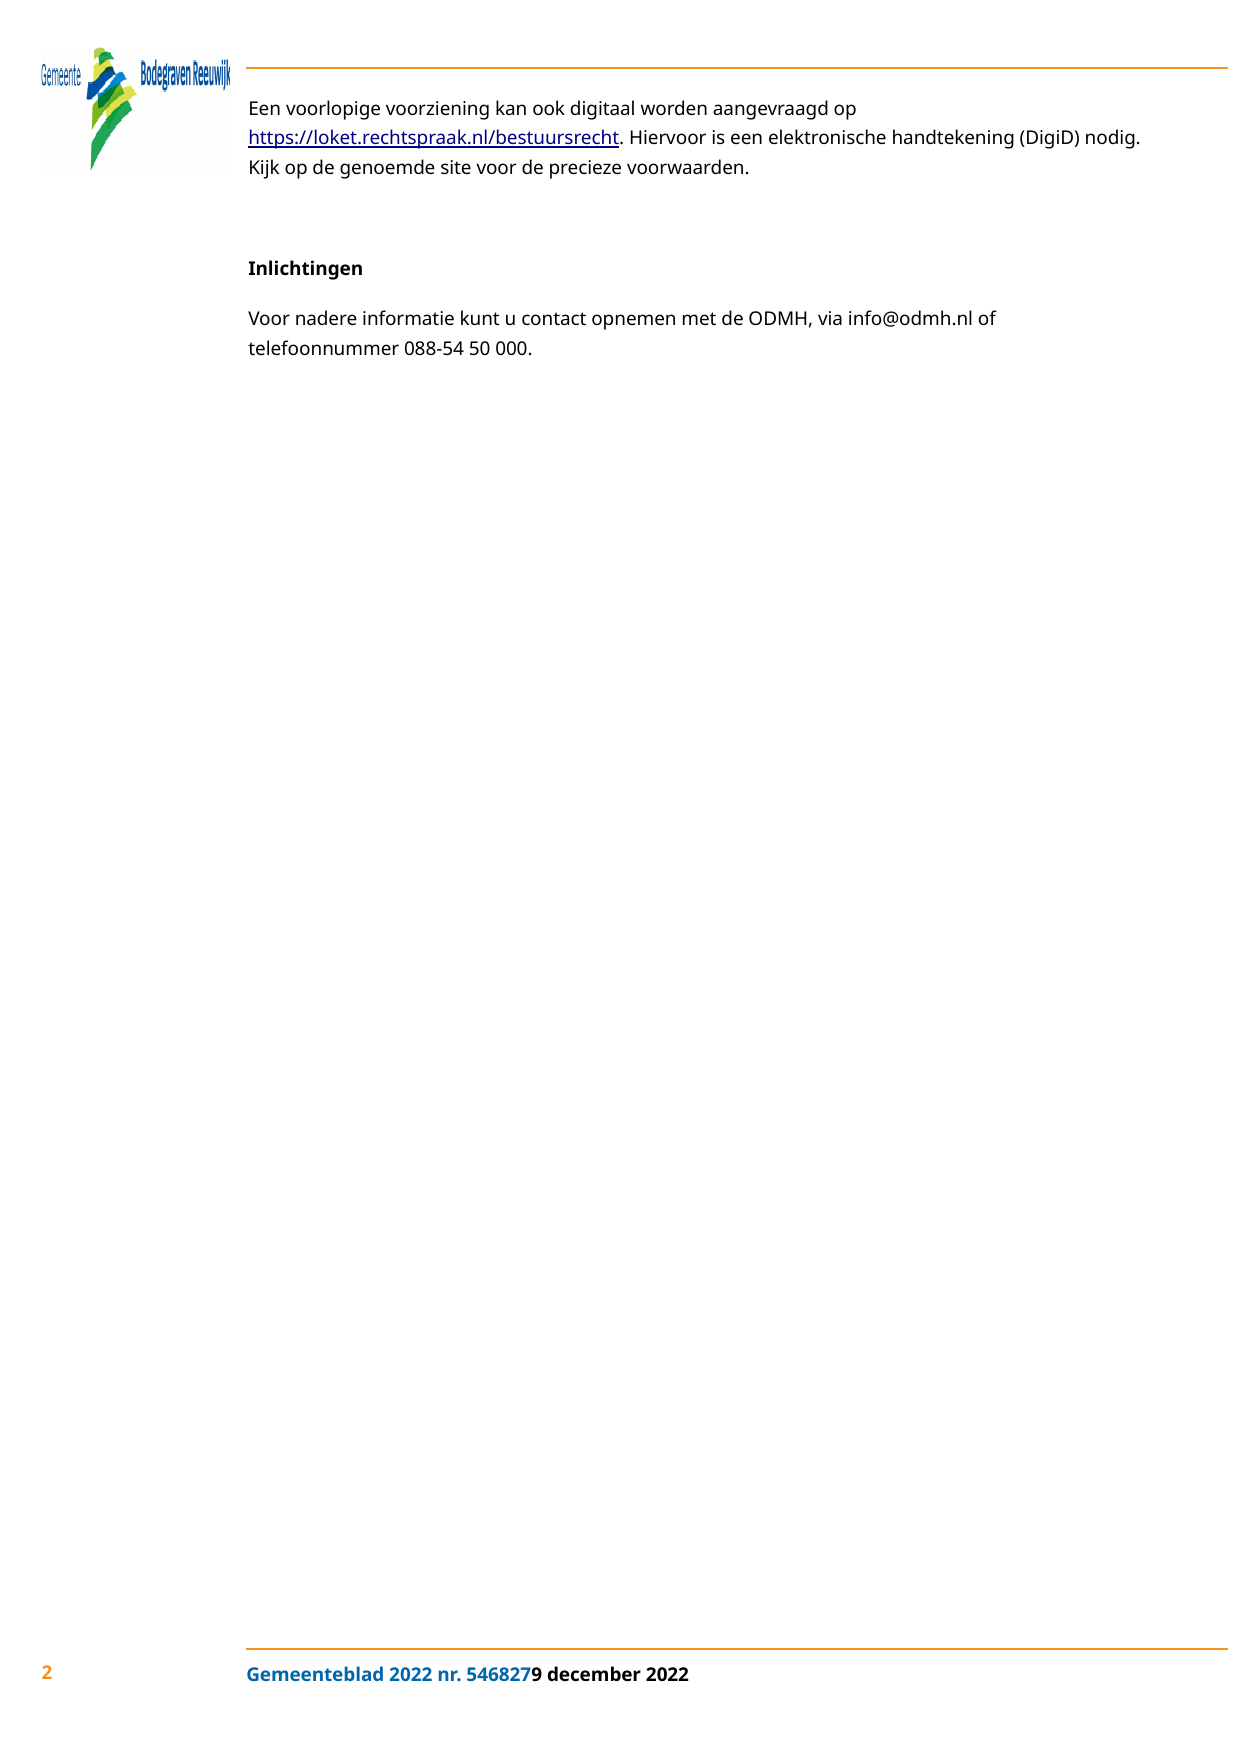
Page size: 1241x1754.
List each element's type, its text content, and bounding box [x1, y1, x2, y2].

text Inlichtingen [248, 255, 1152, 281]
text Voor nadere informatie kunt u contact opnemen met de ODMH, via info@odmh.nl of telefoonnummer 088-54 50 000. [248, 305, 1152, 361]
picture [41, 47, 231, 172]
text Een voorlopige voorziening kan ook digitaal worden aangevraagd op https://loket.rechtspraak.nl/bestuursrecht. Hiervoor is een elektronische handtekening (DigiD) nodig. Kijk op de genoemde site voor de precieze voorwaarden. [248, 95, 1152, 180]
